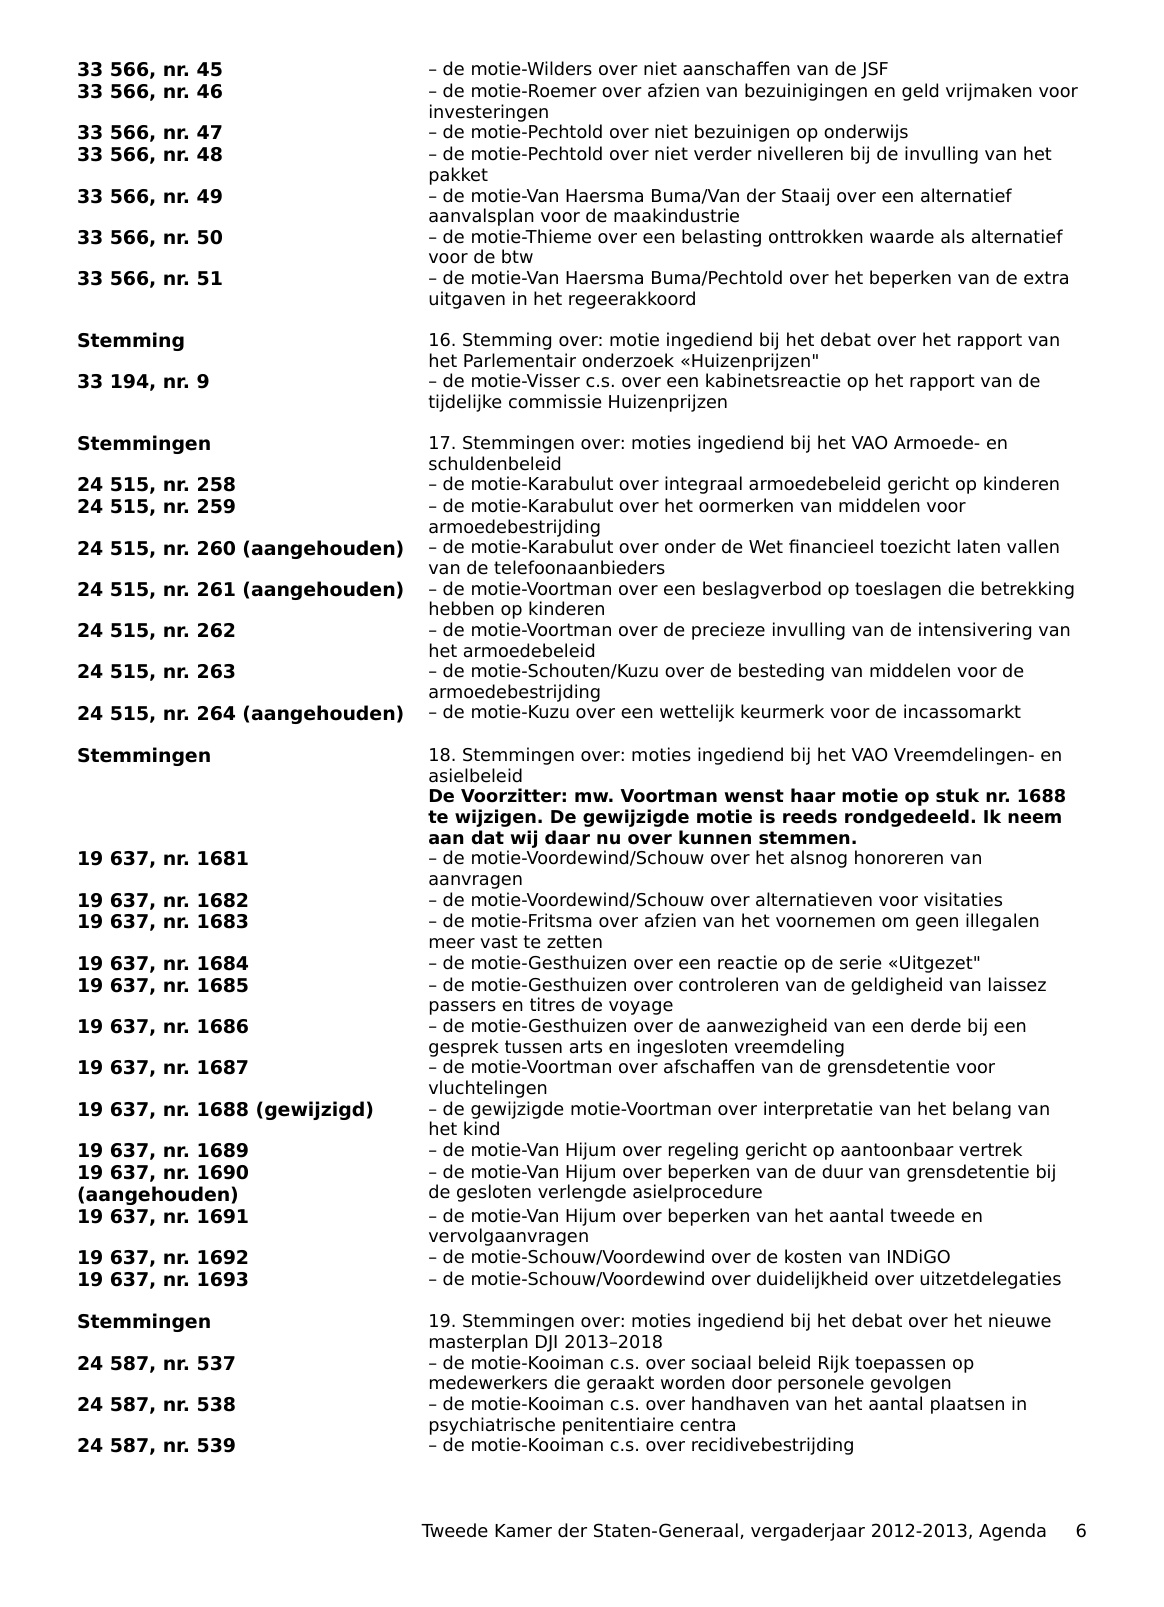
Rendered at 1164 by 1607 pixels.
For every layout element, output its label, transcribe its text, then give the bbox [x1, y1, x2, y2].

table_cell [405, 309, 422, 330]
table_cell [405, 1394, 422, 1435]
table_cell – de gewijzigde motie-Voortman over interpretatie van het belang van het kind [422, 1099, 1087, 1140]
table_cell [405, 620, 422, 661]
table_cell [405, 848, 422, 889]
table_cell [405, 496, 422, 537]
table_cell Stemmingen [77, 745, 404, 786]
table_cell [405, 1162, 422, 1206]
table_cell – de motie-Pechtold over niet bezuinigen op onderwijs [422, 122, 1087, 144]
table_cell – de motie-Pechtold over niet verder nivelleren bij de invulling van het pakket [422, 144, 1087, 186]
table_cell – de motie-Gesthuizen over de aanwezigheid van een derde bij een gesprek tussen arts en ingesloten vreemdeling [422, 1016, 1087, 1057]
table_cell 24 515, nr. 261 (aangehouden) [77, 579, 404, 620]
table_cell [405, 953, 422, 975]
table_cell [422, 413, 1087, 433]
table_cell – de motie-Fritsma over afzien van het voornemen om geen illegalen meer vast te zetten [422, 911, 1087, 953]
table_cell 19 637, nr. 1681 [77, 848, 404, 889]
table_cell [405, 786, 422, 848]
table_cell 19 637, nr. 1688 (gewijzigd) [77, 1099, 404, 1140]
table_cell [405, 975, 422, 1016]
table_cell [405, 1140, 422, 1162]
table_cell 24 587, nr. 537 [77, 1353, 404, 1394]
table_cell [405, 433, 422, 474]
table_cell 19 637, nr. 1687 [77, 1057, 404, 1098]
table_cell [422, 309, 1087, 330]
table_cell – de motie-Voortman over de precieze invulling van de intensivering van het armoedebeleid [422, 620, 1087, 661]
table_cell [405, 144, 422, 186]
table_cell 33 566, nr. 50 [77, 227, 404, 268]
table_cell [405, 1353, 422, 1394]
table_cell – de motie-Voordewind/Schouw over het alsnog honoreren van aanvragen [422, 848, 1087, 889]
table_cell [405, 122, 422, 144]
table_cell 33 566, nr. 48 [77, 144, 404, 186]
table_cell 17. Stemmingen over: moties ingediend bij het VAO Armoede- en schuldenbeleid [422, 433, 1087, 474]
table_cell – de motie-Van Hijum over beperken van de duur van grensdetentie bij de gesloten verlengde asielprocedure [422, 1162, 1087, 1206]
table_cell 19. Stemmingen over: moties ingediend bij het debat over het nieuwe masterplan DJI 2013–2018 [422, 1311, 1087, 1353]
table_cell 24 515, nr. 263 [77, 661, 404, 702]
table_cell – de motie-Voortman over een beslagverbod op toeslagen die betrekking hebben op kinderen [422, 579, 1087, 620]
table_cell [405, 1435, 422, 1457]
table_cell [405, 1291, 422, 1311]
table_cell [405, 1057, 422, 1098]
table_cell [405, 911, 422, 953]
table_cell – de motie-Schouw/Voordewind over de kosten van INDiGO [422, 1247, 1087, 1269]
table_cell [405, 1016, 422, 1057]
table_cell [77, 1291, 404, 1311]
table_cell 24 515, nr. 259 [77, 496, 404, 537]
table_cell Stemmingen [77, 433, 404, 474]
table_cell [405, 1269, 422, 1291]
table_cell [405, 268, 422, 309]
table_cell 19 637, nr. 1691 [77, 1206, 404, 1247]
table_cell 24 587, nr. 539 [77, 1435, 404, 1457]
table_cell [405, 330, 422, 371]
table_cell – de motie-Visser c.s. over een kabinetsreactie op het rapport van de tijdelijke commissie Huizenprijzen [422, 371, 1087, 412]
table_cell 33 566, nr. 49 [77, 186, 404, 227]
table_cell – de motie-Schouten/Kuzu over de besteding van middelen voor de armoedebestrijding [422, 661, 1087, 702]
table_cell – de motie-Kooiman c.s. over sociaal beleid Rijk toepassen op medewerkers die geraakt worden door personele gevolgen [422, 1353, 1087, 1394]
table_cell – de motie-Voortman over afschaffen van de grensdetentie voor vluchtelingen [422, 1057, 1087, 1098]
table_cell – de motie-Karabulut over het oormerken van middelen voor armoedebestrijding [422, 496, 1087, 537]
table_cell – de motie-Kooiman c.s. over recidivebestrijding [422, 1435, 1087, 1457]
table_cell – de motie-Van Hijum over regeling gericht op aantoonbaar vertrek [422, 1140, 1087, 1162]
table_cell [405, 59, 422, 81]
table_cell [405, 81, 422, 122]
table_cell [405, 1206, 422, 1247]
table_cell 33 566, nr. 51 [77, 268, 404, 309]
table_cell [405, 538, 422, 579]
table_cell – de motie-Thieme over een belasting onttrokken waarde als alternatief voor de btw [422, 227, 1087, 268]
table_cell – de motie-Kooiman c.s. over handhaven van het aantal plaatsen in psychiatrische penitentiaire centra [422, 1394, 1087, 1435]
table_cell 19 637, nr. 1692 [77, 1247, 404, 1269]
table_cell [77, 786, 404, 848]
table_cell Stemming [77, 330, 404, 371]
table_cell [405, 703, 422, 724]
table_cell De Voorzitter: mw. Voortman wenst haar motie op stuk nr. 1688 te wijzigen. De gewijzigde motie is reeds rondgedeeld. Ik neem aan dat wij daar nu over kunnen stemmen. [422, 786, 1087, 848]
table_cell [422, 1291, 1087, 1311]
table_cell – de motie-Wilders over niet aanschaffen van de JSF [422, 59, 1087, 81]
table_cell [405, 474, 422, 496]
table_cell [405, 371, 422, 412]
table_cell 24 515, nr. 262 [77, 620, 404, 661]
table_cell – de motie-Voordewind/Schouw over alternatieven voor visitaties [422, 890, 1087, 911]
table_cell 24 515, nr. 258 [77, 474, 404, 496]
table_cell 19 637, nr. 1686 [77, 1016, 404, 1057]
table_cell – de motie-Karabulut over onder de Wet financieel toezicht laten vallen van de telefoonaanbieders [422, 538, 1087, 579]
table_cell [405, 1099, 422, 1140]
table_cell – de motie-Van Hijum over beperken van het aantal tweede en vervolgaanvragen [422, 1206, 1087, 1247]
table_cell 24 515, nr. 260 (aangehouden) [77, 538, 404, 579]
table_cell – de motie-Gesthuizen over een reactie op de serie «Uitgezet" [422, 953, 1087, 975]
table_cell – de motie-Van Haersma Buma/Pechtold over het beperken van de extra uitgaven in het regeerakkoord [422, 268, 1087, 309]
table_cell 19 637, nr. 1689 [77, 1140, 404, 1162]
table_cell 33 566, nr. 46 [77, 81, 404, 122]
table_cell [77, 413, 404, 433]
table_cell [77, 725, 404, 745]
table_cell – de motie-Karabulut over integraal armoedebeleid gericht op kinderen [422, 474, 1087, 496]
table_cell 19 637, nr. 1693 [77, 1269, 404, 1291]
table_cell 18. Stemmingen over: moties ingediend bij het VAO Vreemdelingen- en asielbeleid [422, 745, 1087, 786]
table_cell [405, 725, 422, 745]
table_cell [422, 725, 1087, 745]
table_cell [405, 745, 422, 786]
table_cell – de motie-Roemer over afzien van bezuinigingen en geld vrijmaken voor investeringen [422, 81, 1087, 122]
table_cell 24 515, nr. 264 (aangehouden) [77, 703, 404, 724]
table_cell 33 194, nr. 9 [77, 371, 404, 412]
table_cell [405, 227, 422, 268]
table_cell [405, 661, 422, 702]
table_cell [405, 579, 422, 620]
table_cell Stemmingen [77, 1311, 404, 1353]
table_cell – de motie-Van Haersma Buma/Van der Staaij over een alternatief aanvalsplan voor de maakindustrie [422, 186, 1087, 227]
table_cell 16. Stemming over: motie ingediend bij het debat over het rapport van het Parlementair onderzoek «Huizenprijzen" [422, 330, 1087, 371]
table_cell [405, 186, 422, 227]
table_cell 19 637, nr. 1690 (aangehouden) [77, 1162, 404, 1206]
table_cell 19 637, nr. 1684 [77, 953, 404, 975]
table_cell – de motie-Kuzu over een wettelijk keurmerk voor de incassomarkt [422, 703, 1087, 724]
table_cell [405, 1247, 422, 1269]
table_cell 19 637, nr. 1685 [77, 975, 404, 1016]
table_cell [405, 1311, 422, 1353]
table_cell [77, 309, 404, 330]
table_cell 33 566, nr. 47 [77, 122, 404, 144]
table_cell – de motie-Schouw/Voordewind over duidelijkheid over uitzetdelegaties [422, 1269, 1087, 1291]
table_cell – de motie-Gesthuizen over controleren van de geldigheid van laissez passers en titres de voyage [422, 975, 1087, 1016]
table_cell 19 637, nr. 1682 [77, 890, 404, 911]
table_cell 24 587, nr. 538 [77, 1394, 404, 1435]
table_cell [405, 890, 422, 911]
table_cell 33 566, nr. 45 [77, 59, 404, 81]
table_cell [405, 413, 422, 433]
table_cell 19 637, nr. 1683 [77, 911, 404, 953]
